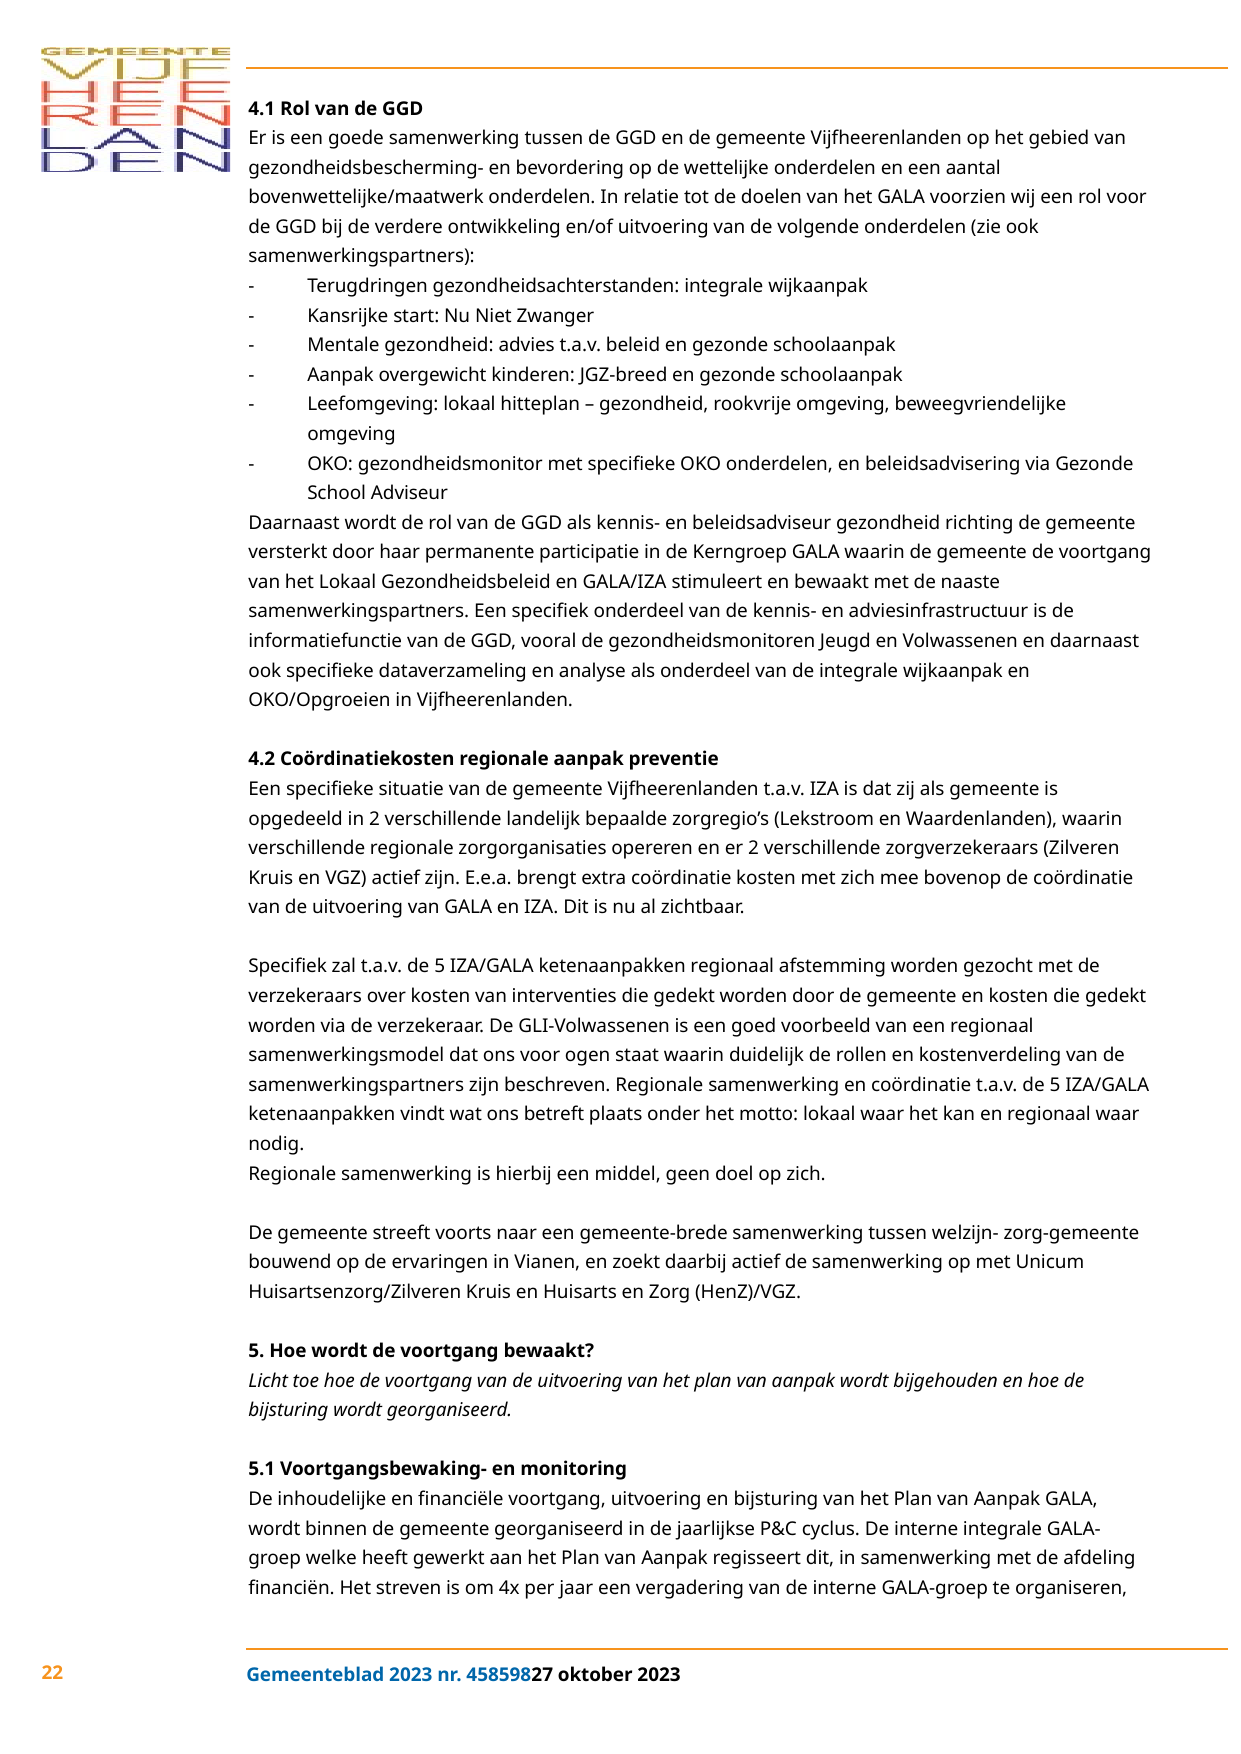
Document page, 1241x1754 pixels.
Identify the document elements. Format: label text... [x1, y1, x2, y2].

text Regionale samenwerking is hierbij een middel, geen doel op zich. [248, 1160, 1152, 1186]
text 5.1 Voortgangsbewaking- en monitoring [248, 1456, 1152, 1481]
text Licht toe hoe de voortgang van de uitvoering van het plan van aanpak wordt bijgehouden en hoe de bijsturing wordt georganiseerd. [248, 1367, 1152, 1422]
list Kansrijke start: Nu Niet Zwanger [248, 302, 1152, 328]
text 4.1 Rol van de GGD [248, 95, 1152, 121]
text De inhoudelijke en financiële voortgang, uitvoering en bijsturing van het Plan van Aanpak GALA, wordt binnen de gemeente georganiseerd in de jaarlijkse P&C cyclus. De interne integrale GALA-groep welke heeft gewerkt aan het Plan van Aanpak regisseert dit, in samenwerking met de afdeling financiën. Het streven is om 4x per jaar een vergadering van de interne GALA-groep te organiseren, [248, 1485, 1152, 1600]
list Mentale gezondheid: advies t.a.v. beleid en gezonde schoolaanpak [248, 331, 1152, 357]
list Terugdringen gezondheidsachterstanden: integrale wijkaanpak [248, 272, 1152, 298]
text Specifiek zal t.a.v. de 5 IZA/GALA ketenaanpakken regionaal afstemming worden gezocht met de verzekeraars over kosten van interventies die gedekt worden door de gemeente en kosten die gedekt worden via de verzekeraar. De GLI-Volwassenen is een goed voorbeeld van een regionaal samenwerkingsmodel dat ons voor ogen staat waarin duidelijk de rollen en kostenverdeling van de samenwerkingspartners zijn beschreven. Regionale samenwerking en coördinatie t.a.v. de 5 IZA/GALA ketenaanpakken vindt wat ons betreft plaats onder het motto: lokaal waar het kan en regionaal waar nodig. [248, 953, 1152, 1156]
text Er is een goede samenwerking tussen de GGD en de gemeente Vijfheerenlanden op het gebied van gezondheidsbescherming- en bevordering op de wettelijke onderdelen en een aantal bovenwettelijke/maatwerk onderdelen. In relatie tot de doelen van het GALA voorzien wij een rol voor de GGD bij de verdere ontwikkeling en/of uitvoering van de volgende onderdelen (zie ook samenwerkingspartners): [248, 124, 1152, 268]
list OKO: gezondheidsmonitor met specifieke OKO onderdelen, en beleidsadvisering via Gezonde School Adviseur [248, 450, 1152, 505]
text Een specifieke situatie van de gemeente Vijfheerenlanden t.a.v. IZA is dat zij als gemeente is opgedeeld in 2 verschillende landelijk bepaalde zorgregio’s (Lekstroom en Waardenlanden), waarin verschillende regionale zorgorganisaties opereren en er 2 verschillende zorgverzekeraars (Zilveren Kruis en VGZ) actief zijn. E.e.a. brengt extra coördinatie kosten met zich mee bovenop de coördinatie van de uitvoering van GALA en IZA. Dit is nu al zichtbaar. [248, 775, 1152, 919]
list Leefomgeving: lokaal hitteplan – gezondheid, rookvrije omgeving, beweegvriendelijke omgeving [248, 391, 1152, 446]
picture [41, 47, 231, 172]
text 4.2 Coördinatiekosten regionale aanpak preventie [248, 746, 1152, 771]
text De gemeente streeft voorts naar een gemeente-brede samenwerking tussen welzijn- zorg-gemeente bouwend op de ervaringen in Vianen, en zoekt daarbij actief de samenwerking op met Unicum Huisartsenzorg/Zilveren Kruis en Huisarts en Zorg (HenZ)/VGZ. [248, 1219, 1152, 1304]
text 5. Hoe wordt de voortgang bewaakt? [248, 1337, 1152, 1363]
text Daarnaast wordt de rol van de GGD als kennis- en beleidsadviseur gezondheid richting de gemeente versterkt door haar permanente participatie in de Kerngroep GALA waarin de gemeente de voortgang van het Lokaal Gezondheidsbeleid en GALA/IZA stimuleert en bewaakt met de naaste samenwerkingspartners. Een specifiek onderdeel van de kennis- en adviesinfrastructuur is de informatiefunctie van de GGD, vooral de gezondheidsmonitoren Jeugd en Volwassenen en daarnaast ook specifieke dataverzameling en analyse als onderdeel van de integrale wijkaanpak en OKO/Opgroeien in Vijfheerenlanden. [248, 509, 1152, 712]
list Aanpak overgewicht kinderen: JGZ-breed en gezonde schoolaanpak [248, 361, 1152, 387]
